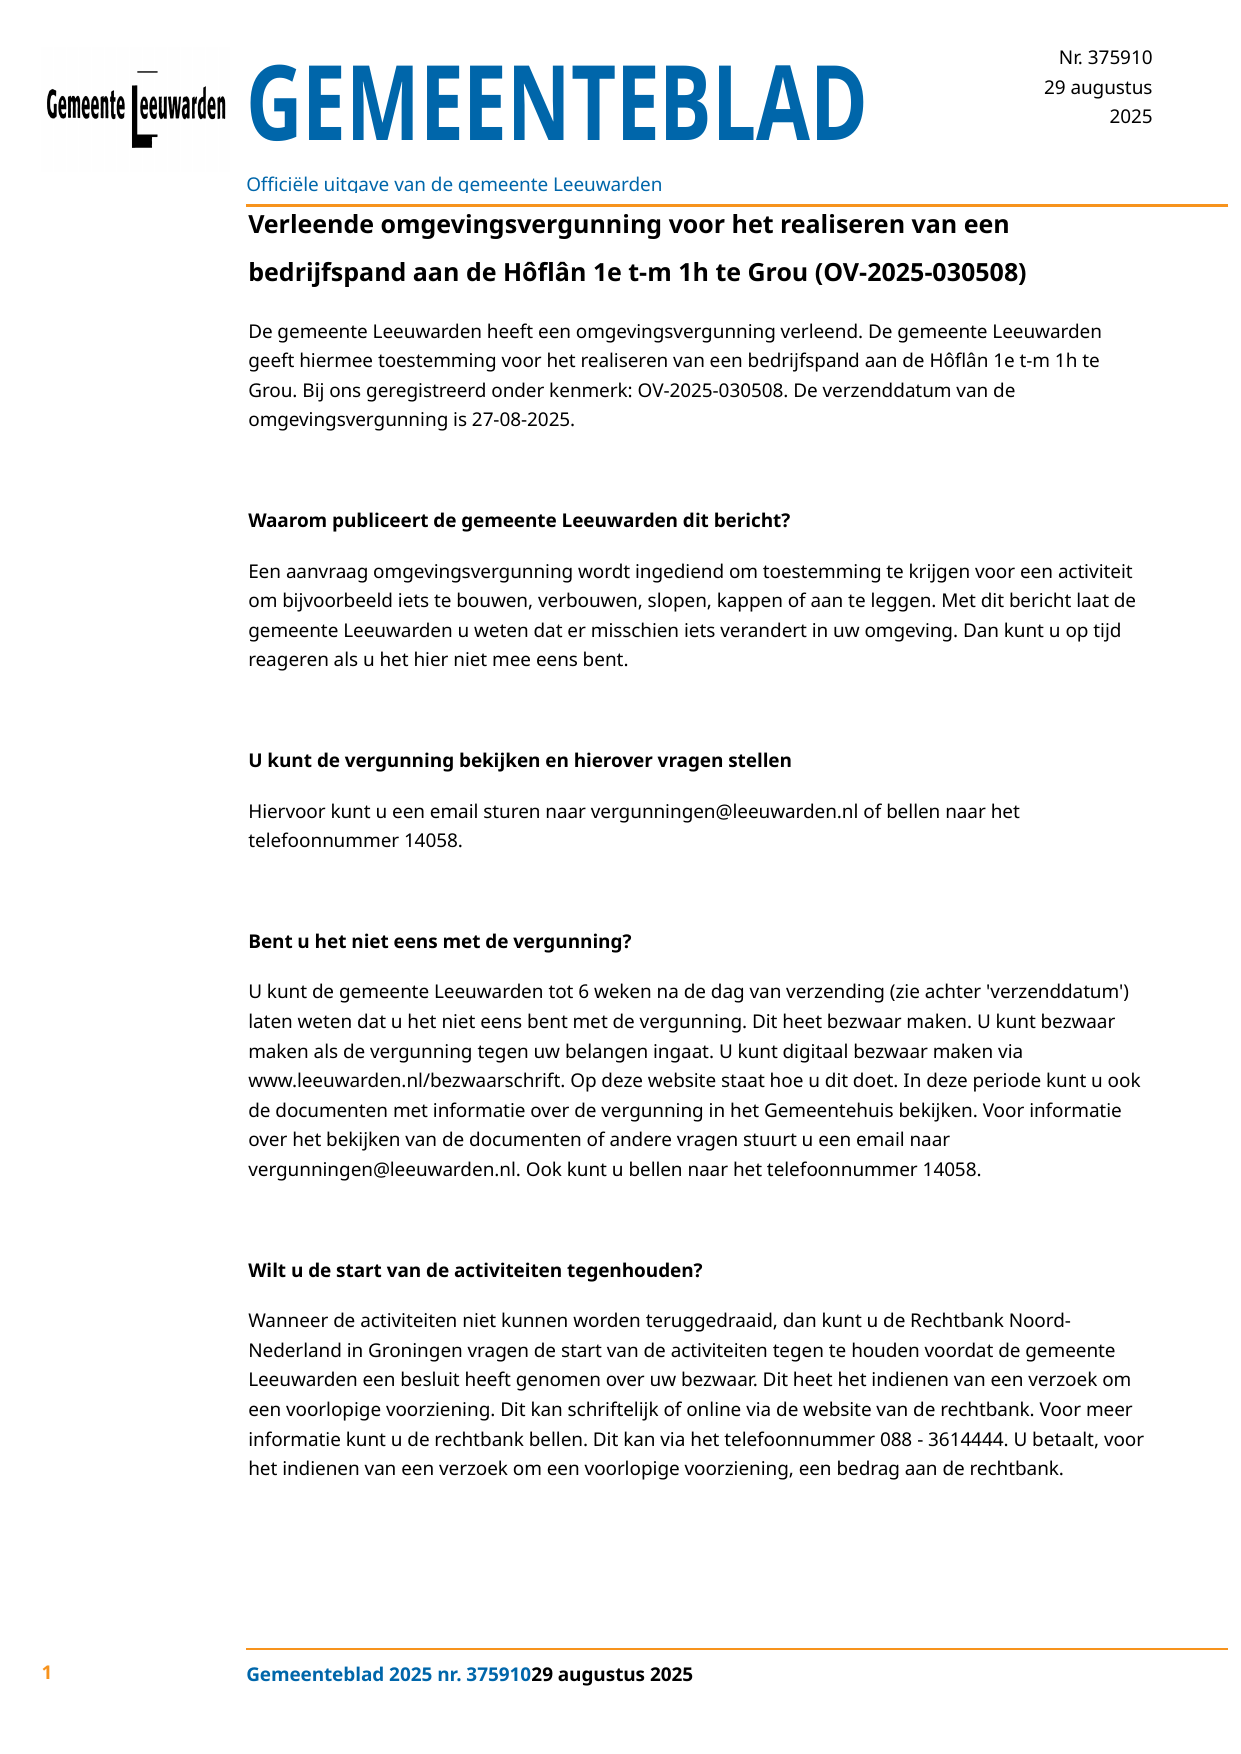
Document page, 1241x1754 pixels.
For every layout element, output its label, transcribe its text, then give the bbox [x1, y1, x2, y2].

text U kunt de gemeente Leeuwarden tot 6 weken na de dag van verzending (zie achter 'verzenddatum') laten weten dat u het niet eens bent met de vergunning. Dit heet bezwaar maken. U kunt bezwaar maken als de vergunning tegen uw belangen ingaat. U kunt digitaal bezwaar maken via www.leeuwarden.nl/bezwaarschrift. Op deze website staat hoe u dit doet. In deze periode kunt u ook de documenten met informatie over de vergunning in het Gemeentehuis bekijken. Voor informatie over het bekijken van de documenten of andere vragen stuurt u een email naar vergunningen@leeuwarden.nl. Ook kunt u bellen naar het telefoonnummer 14058. [248, 979, 1152, 1182]
text Wilt u de start van de activiteiten tegenhouden? [248, 1257, 1152, 1283]
text Hiervoor kunt u een email sturen naar vergunningen@leeuwarden.nl of bellen naar het telefoonnummer 14058. [248, 798, 1152, 853]
text De gemeente Leeuwarden heeft een omgevingsvergunning verleend. De gemeente Leeuwarden geeft hiermee toestemming voor het realiseren van een bedrijfspand aan de Hôflân 1e t-m 1h te Grou. Bij ons geregistreerd onder kenmerk: OV-2025-030508. De verzenddatum van de omgevingsvergunning is 27-08-2025. [248, 318, 1152, 432]
text Bent u het niet eens met de vergunning? [248, 928, 1152, 954]
text Wanneer de activiteiten niet kunnen worden teruggedraaid, dan kunt u de Rechtbank Noord-Nederland in Groningen vragen de start van de activiteiten tegen te houden voordat de gemeente Leeuwarden een besluit heeft genomen over uw bezwaar. Dit heet het indienen van een verzoek om een voorlopige voorziening. Dit kan schriftelijk of online via de website van de rechtbank. Voor meer informatie kunt u de rechtbank bellen. Dit kan via het telefoonnummer 088 - 3614444. U betaalt, voor het indienen van een verzoek om een voorlopige voorziening, een bedrag aan de rechtbank. [248, 1307, 1152, 1481]
picture [41, 47, 231, 172]
text Waarom publiceert de gemeente Leeuwarden dit bericht? [248, 507, 1152, 533]
text Verleende omgevingsvergunning voor het realiseren van een bedrijfspand aan de Hôflân 1e t-m 1h te Grou (OV-2025-030508) [248, 207, 1152, 288]
text U kunt de vergunning bekijken en hierover vragen stellen [248, 747, 1152, 773]
text Een aanvraag omgevingsvergunning wordt ingediend om toestemming te krijgen voor een activiteit om bijvoorbeeld iets te bouwen, verbouwen, slopen, kappen of aan te leggen. Met dit bericht laat de gemeente Leeuwarden u weten dat er misschien iets verandert in uw omgeving. Dan kunt u op tijd reageren als u het hier niet mee eens bent. [248, 558, 1152, 672]
